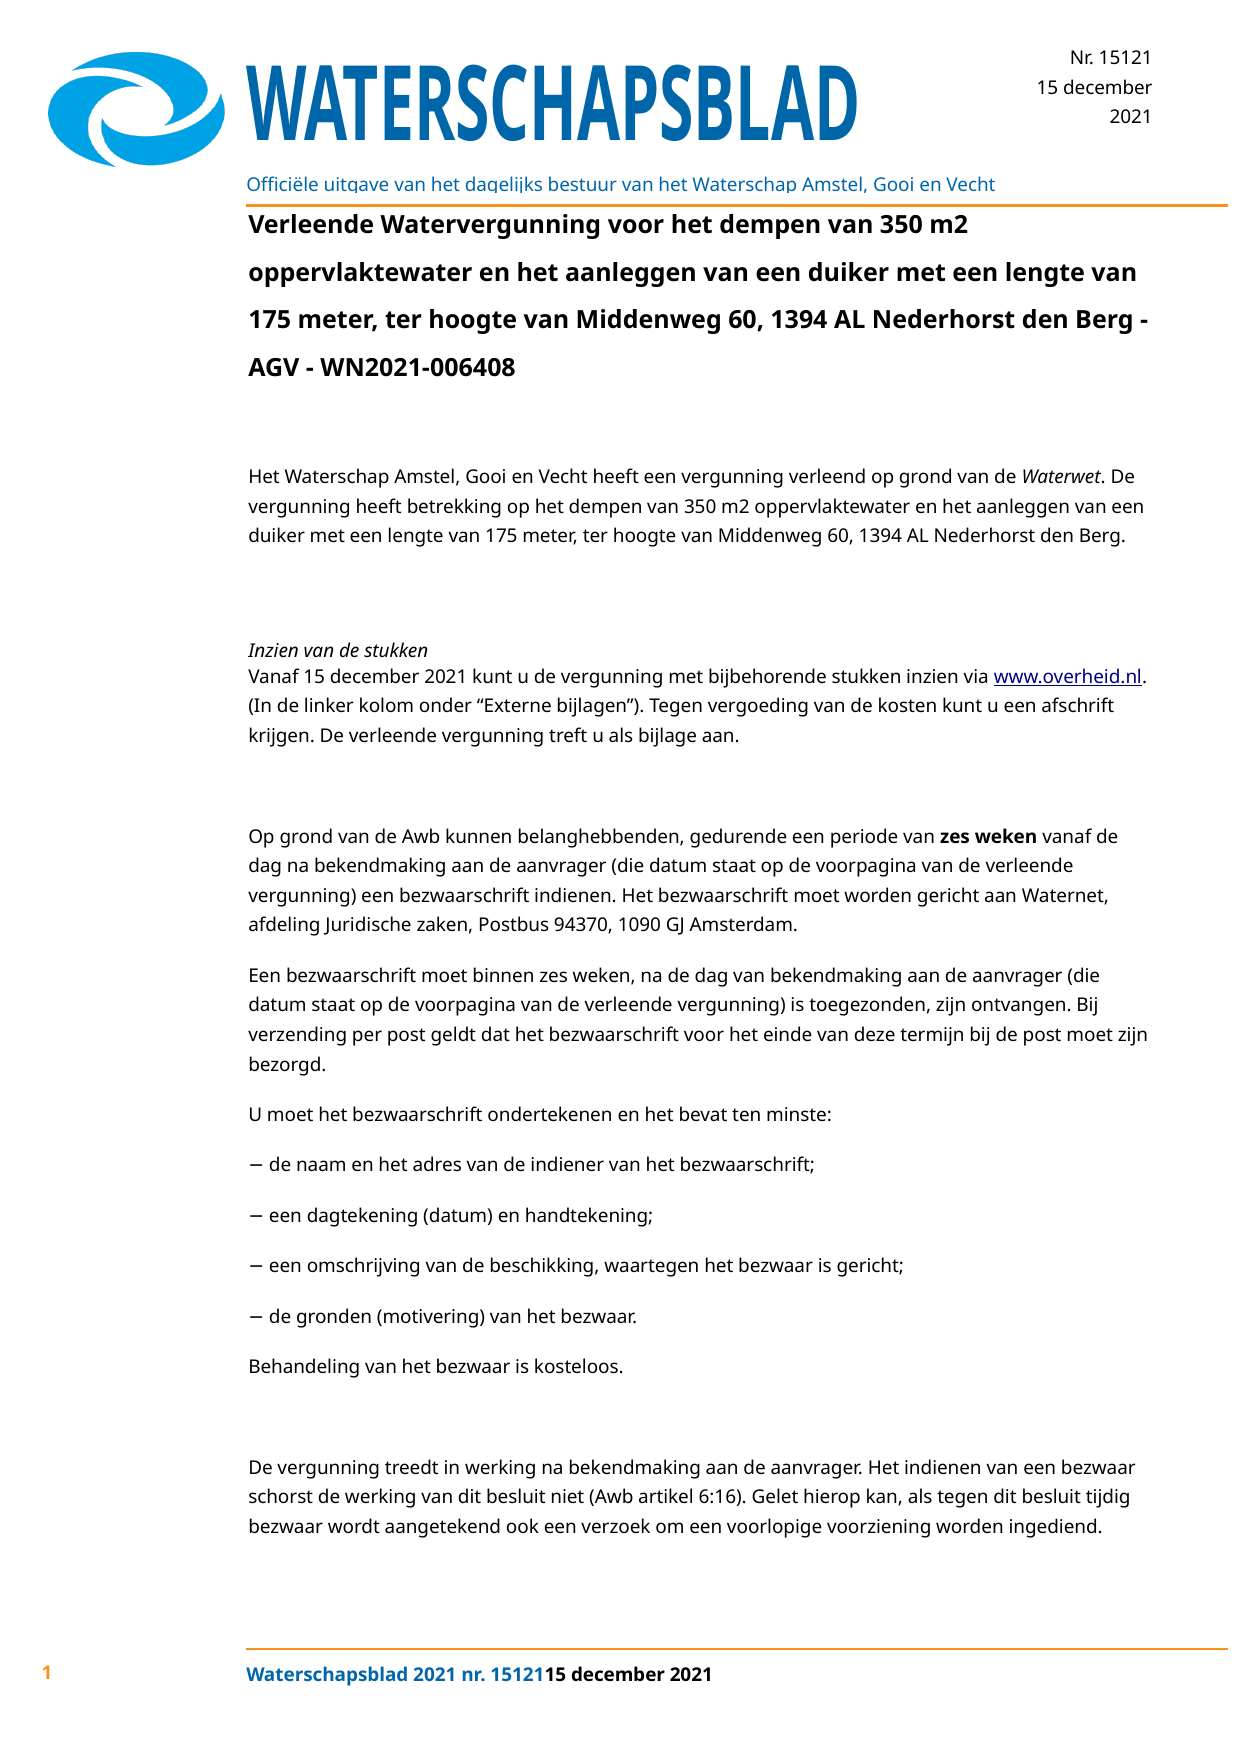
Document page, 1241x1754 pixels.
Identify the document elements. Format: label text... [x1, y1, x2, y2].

text − de naam en het adres van de indiener van het bezwaarschrift; [248, 1152, 1152, 1177]
text Het Waterschap Amstel, Gooi en Vecht heeft een vergunning verleend op grond van de Waterwet. De vergunning heeft betrekking op het dempen van 350 m2 oppervlaktewater en het aanleggen van een duiker met een lengte van 175 meter, ter hoogte van Middenweg 60, 1394 AL Nederhorst den Berg. [248, 463, 1152, 548]
text Een bezwaarschrift moet binnen zes weken, na de dag van bekendmaking aan de aanvrager (die datum staat op de voorpagina van de verleende vergunning) is toegezonden, zijn ontvangen. Bij verzending per post geldt dat het bezwaarschrift voor het einde van deze termijn bij de post moet zijn bezorgd. [248, 962, 1152, 1076]
text Vanaf 15 december 2021 kunt u de vergunning met bijbehorende stukken inzien via www.overheid.nl. (In de linker kolom onder “Externe bijlagen”). Tegen vergoeding van de kosten kunt u een afschrift krijgen. De verleende vergunning treft u als bijlage aan. [248, 663, 1152, 748]
text − een dagtekening (datum) en handtekening; [248, 1202, 1152, 1228]
text U moet het bezwaarschrift ondertekenen en het bevat ten minste: [248, 1101, 1152, 1127]
text Behandeling van het bezwaar is kosteloos. [248, 1353, 1152, 1379]
text Verleende Watervergunning voor het dempen van 350 m2 oppervlaktewater en het aanleggen van een duiker met een lengte van 175 meter, ter hoogte van Middenweg 60, 1394 AL Nederhorst den Berg - AGV - WN2021-006408 [248, 207, 1152, 384]
text − de gronden (motivering) van het bezwaar. [248, 1303, 1152, 1328]
text De vergunning treedt in werking na bekendmaking aan de aanvrager. Het indienen van een bezwaar schorst de werking van dit besluit niet (Awb artikel 6:16). Gelet hierop kan, als tegen dit besluit tijdig bezwaar wordt aangetekend ook een verzoek om een voorlopige voorziening worden ingediend. [248, 1454, 1152, 1539]
text Inzien van de stukken [248, 637, 1152, 663]
picture [41, 47, 231, 172]
text − een omschrijving van de beschikking, waartegen het bezwaar is gericht; [248, 1252, 1152, 1278]
text Op grond van de Awb kunnen belanghebbenden, gedurende een periode van zes weken vanaf de dag na bekendmaking aan de aanvrager (die datum staat op de voorpagina van de verleende vergunning) een bezwaarschrift indienen. Het bezwaarschrift moet worden gericht aan Waternet, afdeling Juridische zaken, Postbus 94370, 1090 GJ Amsterdam. [248, 823, 1152, 937]
